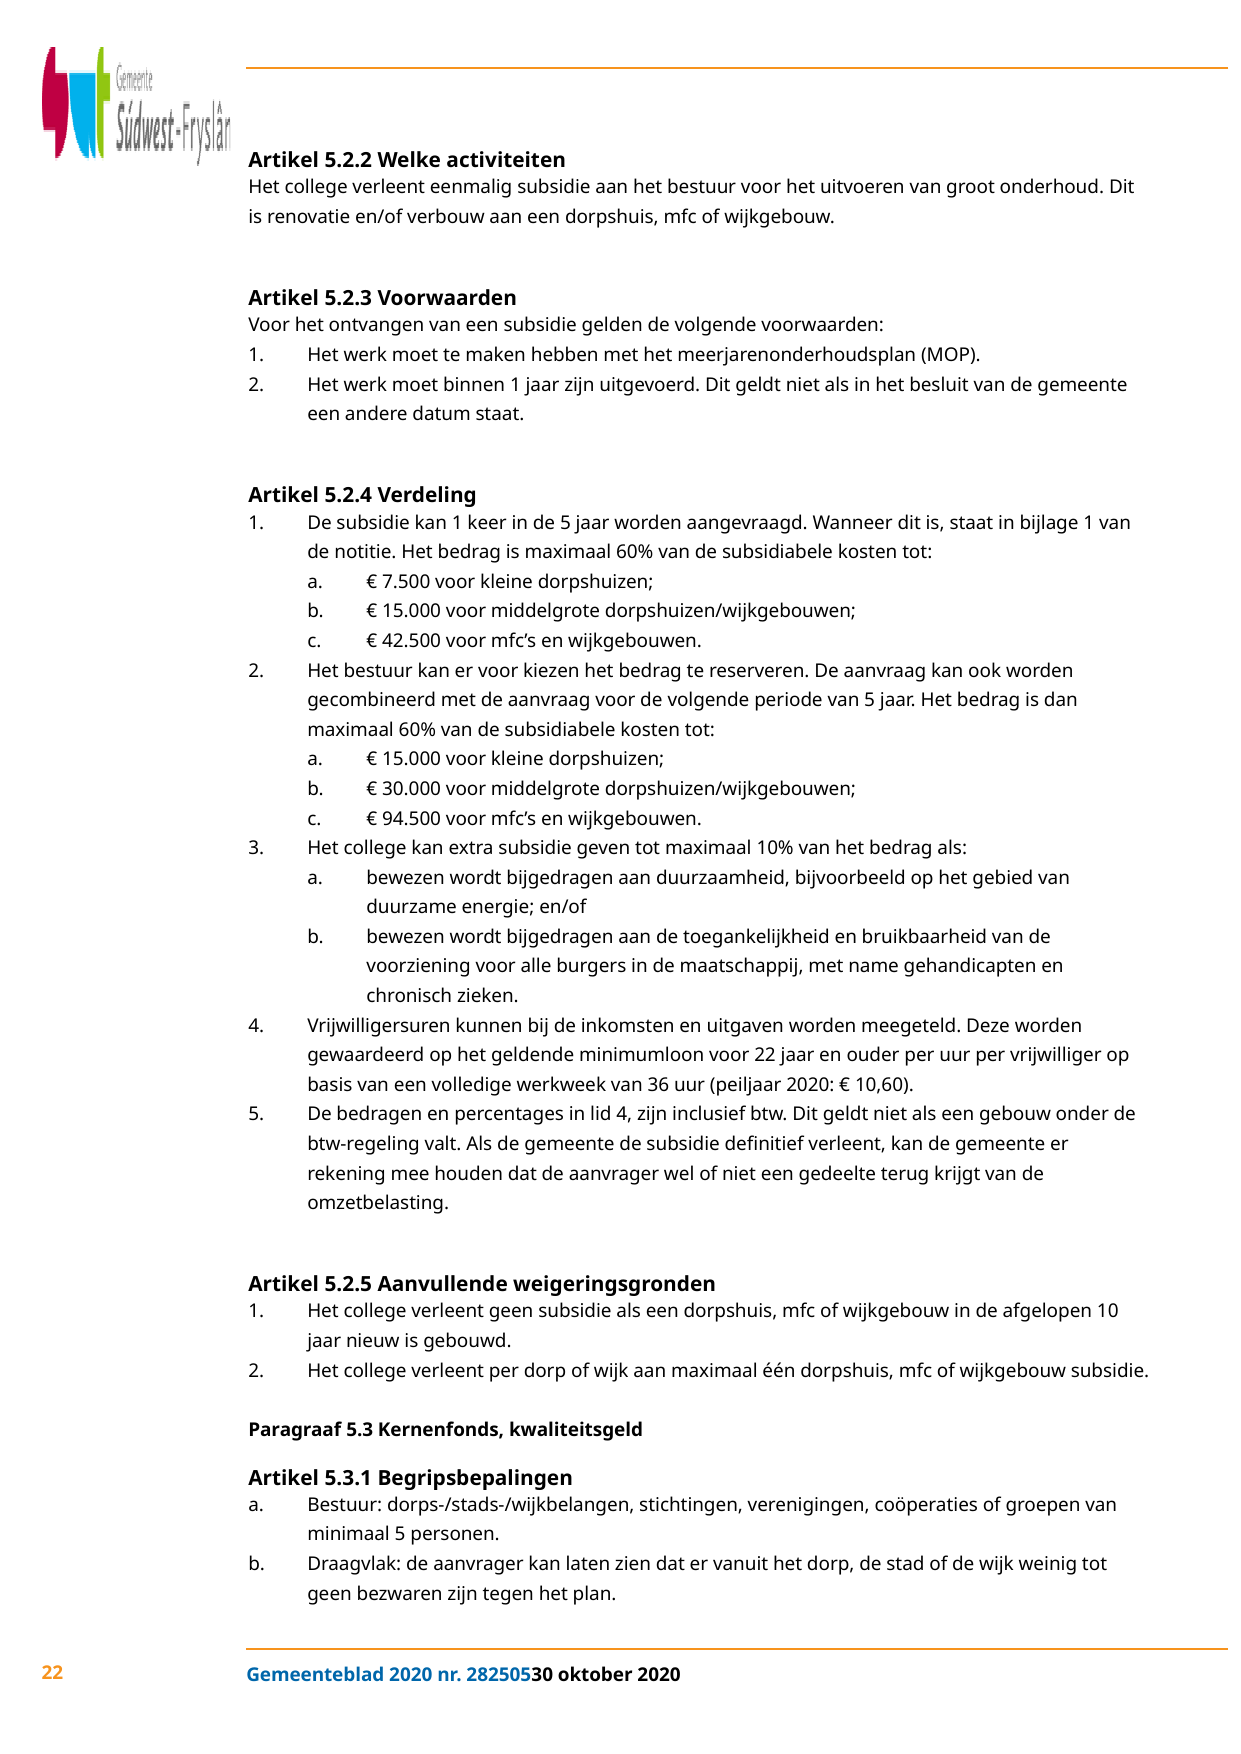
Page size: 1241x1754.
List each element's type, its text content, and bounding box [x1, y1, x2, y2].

list Het werk moet te maken hebben met het meerjarenonderhoudsplan (MOP). [248, 341, 1152, 367]
text Voor het ontvangen van een subsidie gelden de volgende voorwaarden: [248, 312, 1152, 337]
list De subsidie kan 1 keer in de 5 jaar worden aangevraagd. Wanneer dit is, staat in bijlage 1 van de notitie. Het bedrag is maximaal 60% van de subsidiabele kosten tot: [248, 509, 1152, 564]
text Het college verleent eenmalig subsidie aan het bestuur voor het uitvoeren van groot onderhoud. Dit is renovatie en/of verbouw aan een dorpshuis, mfc of wijkgebouw. [248, 174, 1152, 229]
list De bedragen en percentages in lid 4, zijn inclusief btw. Dit geldt niet als een gebouw onder de btw-regeling valt. Als de gemeente de subsidie definitief verleent, kan de gemeente er rekening mee houden dat de aanvrager wel of niet een gedeelte terug krijgt van de omzetbelasting. [248, 1101, 1152, 1215]
list bewezen wordt bijgedragen aan duurzaamheid, bijvoorbeeld op het gebied van duurzame energie; en/of [307, 864, 1152, 919]
list Het college verleent geen subsidie als een dorpshuis, mfc of wijkgebouw in de afgelopen 10 jaar nieuw is gebouwd. [248, 1298, 1152, 1353]
list bewezen wordt bijgedragen aan de toegankelijkheid en bruikbaarheid van de voorziening voor alle burgers in de maatschappij, met name gehandicapten en chronisch zieken. [307, 923, 1152, 1008]
text Paragraaf 5.3 Kernenfonds, kwaliteitsgeld [248, 1416, 1152, 1442]
text Artikel 5.2.2 Welke activiteiten [248, 145, 1152, 174]
list € 7.500 voor kleine dorpshuizen; [307, 568, 1152, 594]
list Het werk moet binnen 1 jaar zijn uitgevoerd. Dit geldt niet als in het besluit van de gemeente een andere datum staat. [248, 371, 1152, 426]
list Bestuur: dorps-/stads-/wijkbelangen, stichtingen, verenigingen, coöperaties of groepen van minimaal 5 personen. [248, 1491, 1152, 1546]
text Artikel 5.2.5 Aanvullende weigeringsgronden [248, 1269, 1152, 1298]
list € 15.000 voor kleine dorpshuizen; [307, 746, 1152, 771]
list Het college kan extra subsidie geven tot maximaal 10% van het bedrag als: [248, 834, 1152, 860]
list Het bestuur kan er voor kiezen het bedrag te reserveren. De aanvraag kan ook worden gecombineerd met de aanvraag voor de volgende periode van 5 jaar. Het bedrag is dan maximaal 60% van de subsidiabele kosten tot: [248, 657, 1152, 742]
text Artikel 5.2.3 Voorwaarden [248, 283, 1152, 312]
list € 15.000 voor middelgrote dorpshuizen/wijkgebouwen; [307, 598, 1152, 623]
list € 42.500 voor mfc’s en wijkgebouwen. [307, 627, 1152, 653]
picture [41, 47, 231, 172]
text Artikel 5.2.4 Verdeling [248, 480, 1152, 509]
list € 94.500 voor mfc’s en wijkgebouwen. [307, 805, 1152, 830]
list Draagvlak: de aanvrager kan laten zien dat er vanuit het dorp, de stad of de wijk weinig tot geen bezwaren zijn tegen het plan. [248, 1550, 1152, 1606]
list Het college verleent per dorp of wijk aan maximaal één dorpshuis, mfc of wijkgebouw subsidie. [248, 1357, 1152, 1383]
list € 30.000 voor middelgrote dorpshuizen/wijkgebouwen; [307, 775, 1152, 801]
list Vrijwilligersuren kunnen bij de inkomsten en uitgaven worden meegeteld. Deze worden gewaardeerd op het geldende minimumloon voor 22 jaar en ouder per uur per vrijwilliger op basis van een volledige werkweek van 36 uur (peiljaar 2020: € 10,60). [248, 1012, 1152, 1097]
text Artikel 5.3.1 Begripsbepalingen [248, 1463, 1152, 1491]
